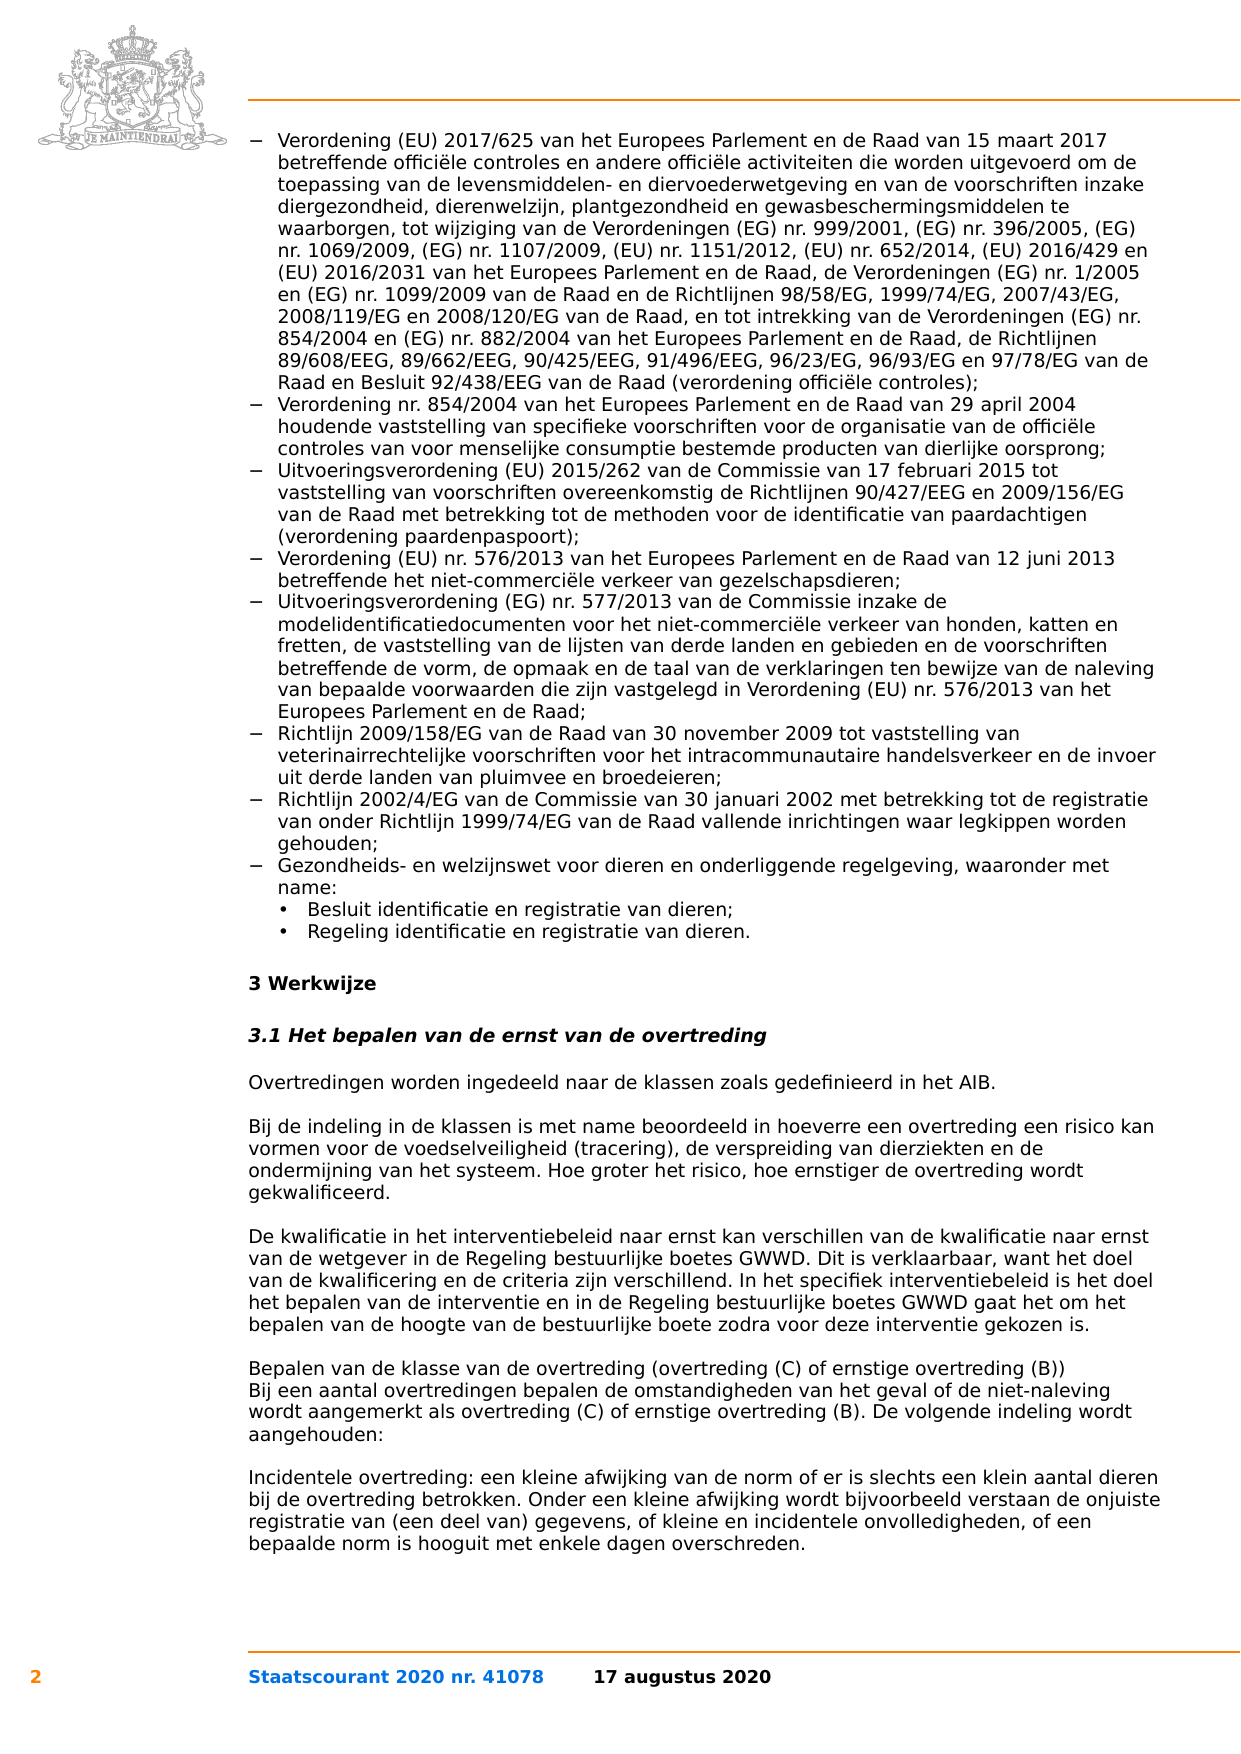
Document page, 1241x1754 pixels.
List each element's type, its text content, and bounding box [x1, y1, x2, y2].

picture [38, 25, 227, 150]
text − Gezondheids- en welzijnswet voor dieren en onderliggende regelgeving, waaronder met name: [248, 855, 1163, 899]
text − Verordening (EU) 2017/625 van het Europees Parlement en de Raad van 15 maart 2017 betreffende officiële controles en andere officiële activiteiten die worden uitgevoerd om de toepassing van de levensmiddelen- en diervoederwetgeving en van de voorschriften inzake diergezondheid, dierenwelzijn, plantgezondheid en gewasbeschermingsmiddelen te waarborgen, tot wijziging van de Verordeningen (EG) nr. 999/2001, (EG) nr. 396/2005, (EG) nr. 1069/2009, (EG) nr. 1107/2009, (EU) nr. 1151/2012, (EU) nr. 652/2014, (EU) 2016/429 en (EU) 2016/2031 van het Europees Parlement en de Raad, de Verordeningen (EG) nr. 1/2005 en (EG) nr. 1099/2009 van de Raad en de Richtlijnen 98/58/EG, 1999/74/EG, 2007/43/EG, 2008/119/EG en 2008/120/EG van de Raad, en tot intrekking van de Verordeningen (EG) nr. 854/2004 en (EG) nr. 882/2004 van het Europees Parlement en de Raad, de Richtlijnen 89/608/EEG, 89/662/EEG, 90/425/EEG, 91/496/EEG, 96/23/EG, 96/93/EG en 97/78/EG van de Raad en Besluit 92/438/EEG van de Raad (verordening officiële controles); [248, 130, 1163, 394]
text Incidentele overtreding: een kleine afwijking van de norm of er is slechts een klein aantal dieren bij de overtreding betrokken. Onder een kleine afwijking wordt bijvoorbeeld verstaan de onjuiste registratie van (een deel van) gegevens, of kleine en incidentele onvolledigheden, of een bepaalde norm is hooguit met enkele dagen overschreden. [248, 1467, 1163, 1555]
text − Uitvoeringsverordening (EU) 2015/262 van de Commissie van 17 februari 2015 tot vaststelling van voorschriften overeenkomstig de Richtlijnen 90/427/EEG en 2009/156/EG van de Raad met betrekking tot de methoden voor de identificatie van paardachtigen (verordening paardenpaspoort); [248, 459, 1163, 547]
text − Uitvoeringsverordening (EG) nr. 577/2013 van de Commissie inzake de modelidentificatiedocumenten voor het niet-commerciële verkeer van honden, katten en fretten, de vaststelling van de lijsten van derde landen en gebieden en de voorschriften betreffende de vorm, de opmaak en de taal van de verklaringen ten bewijze van de naleving van bepaalde voorwaarden die zijn vastgelegd in Verordening (EU) nr. 576/2013 van het Europees Parlement en de Raad; [248, 591, 1163, 723]
subtitle 3.1 Het bepalen van de ernst van de overtreding [248, 1025, 1163, 1047]
text Bij een aantal overtredingen bepalen de omstandigheden van het geval of de niet-naleving wordt aangemerkt als overtreding (C) of ernstige overtreding (B). De volgende indeling wordt aangehouden: [248, 1379, 1163, 1445]
text Bij de indeling in de klassen is met name beoordeeld in hoeverre een overtreding een risico kan vormen voor de voedselveiligheid (tracering), de verspreiding van dierziekten en de ondermijning van het systeem. Hoe groter het risico, hoe ernstiger de overtreding wordt gekwalificeerd. [248, 1116, 1163, 1204]
text Overtredingen worden ingedeeld naar de klassen zoals gedefinieerd in het AIB. [248, 1072, 1163, 1094]
text − Verordening nr. 854/2004 van het Europees Parlement en de Raad van 29 april 2004 houdende vaststelling van specifieke voorschriften voor de organisatie van de officiële controles van voor menselijke consumptie bestemde producten van dierlijke oorsprong; [248, 394, 1163, 459]
subtitle 3 Werkwijze [248, 973, 1163, 995]
text • Regeling identificatie en registratie van dieren. [278, 921, 1163, 943]
text De kwalificatie in het interventiebeleid naar ernst kan verschillen van de kwalificatie naar ernst van de wetgever in de Regeling bestuurlijke boetes GWWD. Dit is verklaarbaar, want het doel van de kwalificering en de criteria zijn verschillend. In het specifiek interventiebeleid is het doel het bepalen van de interventie en in de Regeling bestuurlijke boetes GWWD gaat het om het bepalen van de hoogte van de bestuurlijke boete zodra voor deze interventie gekozen is. [248, 1226, 1163, 1336]
text − Richtlijn 2009/158/EG van de Raad van 30 november 2009 tot vaststelling van veterinairrechtelijke voorschriften voor het intracommunautaire handelsverkeer en de invoer uit derde landen van pluimvee en broedeieren; [248, 723, 1163, 789]
text − Verordening (EU) nr. 576/2013 van het Europees Parlement en de Raad van 12 juni 2013 betreffende het niet-commerciële verkeer van gezelschapsdieren; [248, 547, 1163, 591]
text Bepalen van de klasse van de overtreding (overtreding (C) of ernstige overtreding (B)) [248, 1357, 1163, 1379]
text • Besluit identificatie en registratie van dieren; [278, 899, 1163, 921]
text − Richtlijn 2002/4/EG van de Commissie van 30 januari 2002 met betrekking tot de registratie van onder Richtlijn 1999/74/EG van de Raad vallende inrichtingen waar legkippen worden gehouden; [248, 789, 1163, 855]
